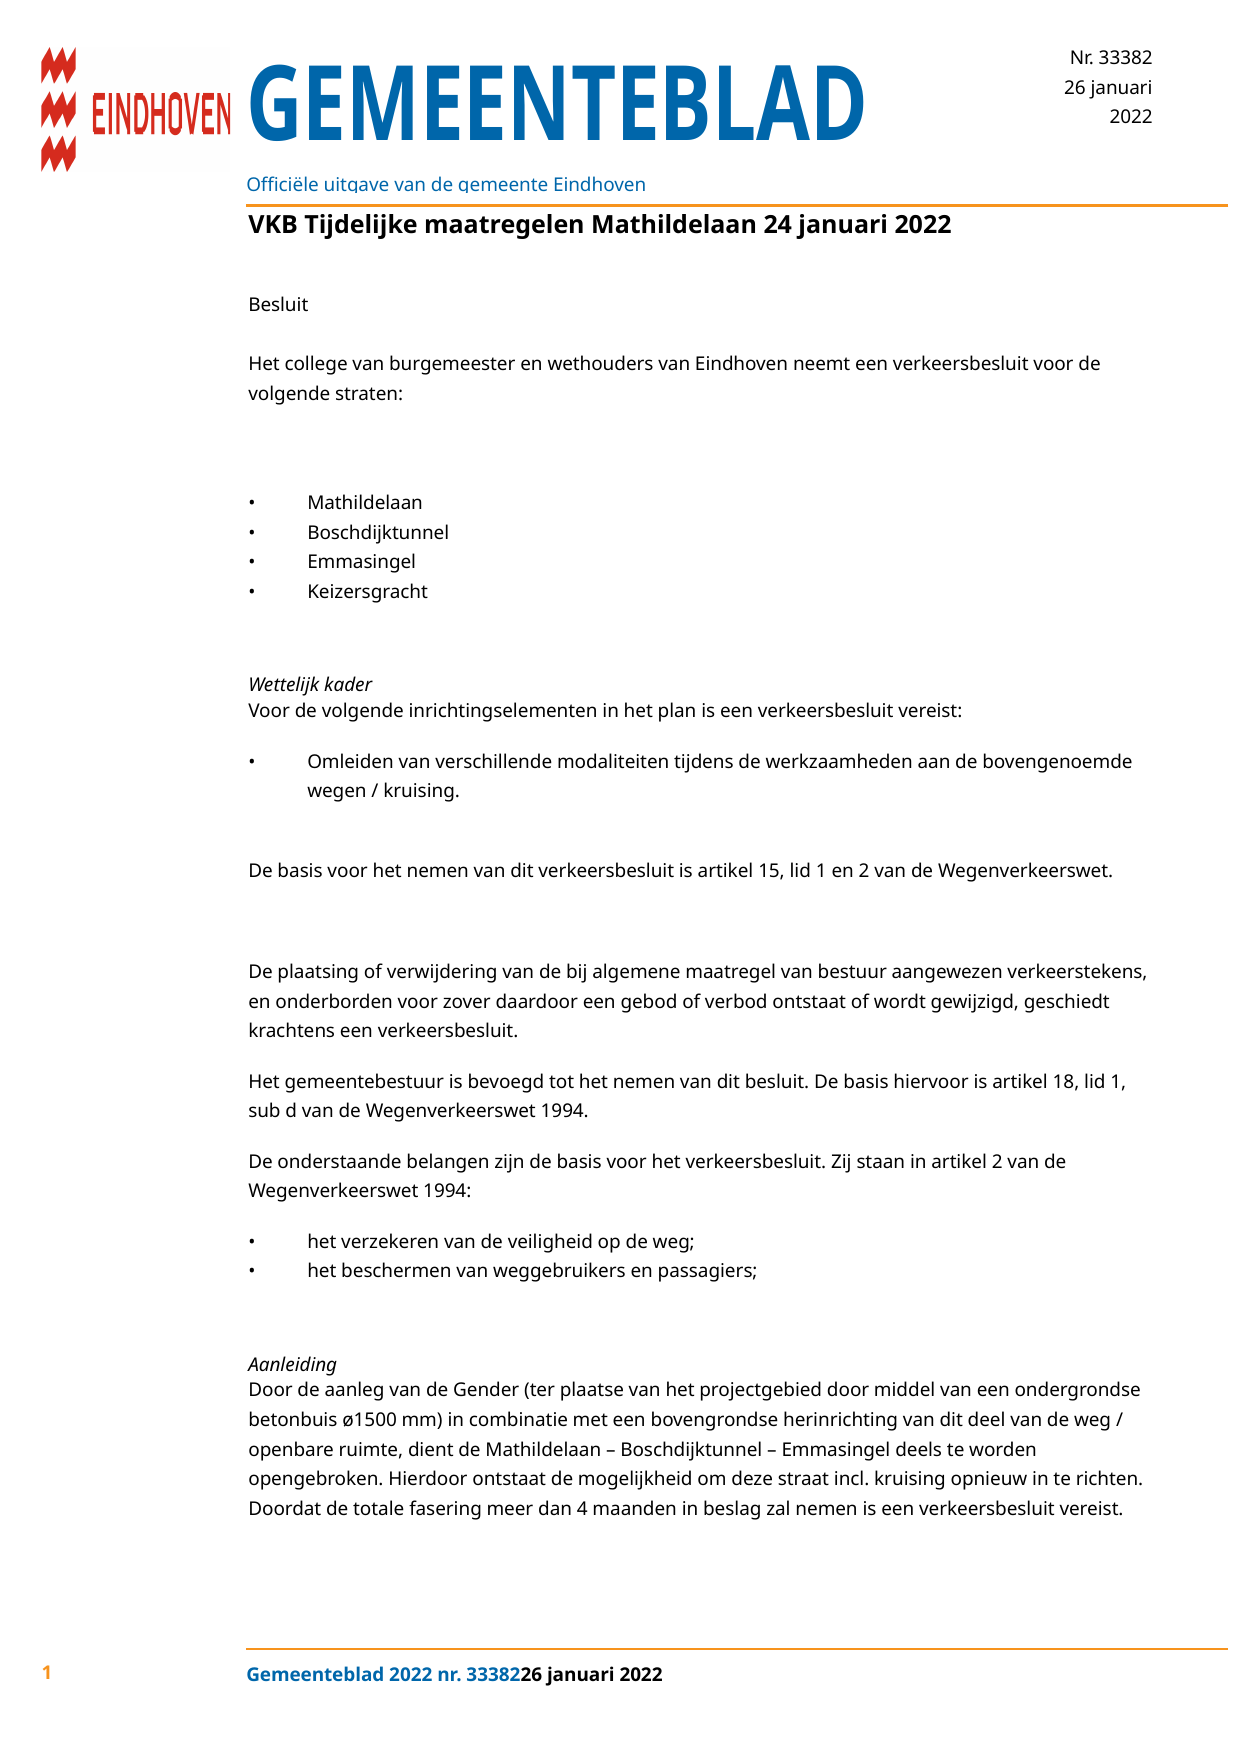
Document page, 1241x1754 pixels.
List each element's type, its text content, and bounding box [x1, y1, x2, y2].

list Omleiden van verschillende modaliteiten tijdens de werkzaamheden aan de bovengenoemde wegen / kruising. [248, 748, 1152, 803]
list Keizersgracht [248, 578, 1152, 604]
picture [41, 47, 231, 172]
list Boschdijktunnel [248, 519, 1152, 545]
text VKB Tijdelijke maatregelen Mathildelaan 24 januari 2022 [248, 207, 1152, 241]
text Door de aanleg van de Gender (ter plaatse van het projectgebied door middel van een ondergrondse betonbuis ø1500 mm) in combinatie met een bovengrondse herinrichting van dit deel van de weg / openbare ruimte, dient de Mathildelaan – Boschdijktunnel – Emmasingel deels te worden opengebroken. Hierdoor ontstaat de mogelijkheid om deze straat incl. kruising opnieuw in te richten. Doordat de totale fasering meer dan 4 maanden in beslag zal nemen is een verkeersbesluit vereist. [248, 1377, 1152, 1521]
text Besluit [248, 291, 1152, 317]
text Het gemeentebestuur is bevoegd tot het nemen van dit besluit. De basis hiervoor is artikel 18, lid 1, sub d van de Wegenverkeerswet 1994. [248, 1068, 1152, 1123]
text De plaatsing of verwijdering van de bij algemene maatregel van bestuur aangewezen verkeerstekens, en onderborden voor zover daardoor een gebod of verbod ontstaat of wordt gewijzigd, geschiedt krachtens een verkeersbesluit. [248, 958, 1152, 1043]
text Het college van burgemeester en wethouders van Eindhoven neemt een verkeersbesluit voor de volgende straten: [248, 350, 1152, 406]
list Mathildelaan [248, 489, 1152, 515]
text Wettelijk kader [248, 672, 1152, 697]
text De basis voor het nemen van dit verkeersbesluit is artikel 15, lid 1 en 2 van de Wegenverkeerswet. [248, 857, 1152, 883]
list het verzekeren van de veiligheid op de weg; [248, 1228, 1152, 1253]
list het beschermen van weggebruikers en passagiers; [248, 1257, 1152, 1283]
text Aanleiding [248, 1351, 1152, 1377]
text Voor de volgende inrichtingselementen in het plan is een verkeersbesluit vereist: [248, 697, 1152, 723]
text De onderstaande belangen zijn de basis voor het verkeersbesluit. Zij staan in artikel 2 van de Wegenverkeerswet 1994: [248, 1148, 1152, 1203]
list Emmasingel [248, 548, 1152, 574]
